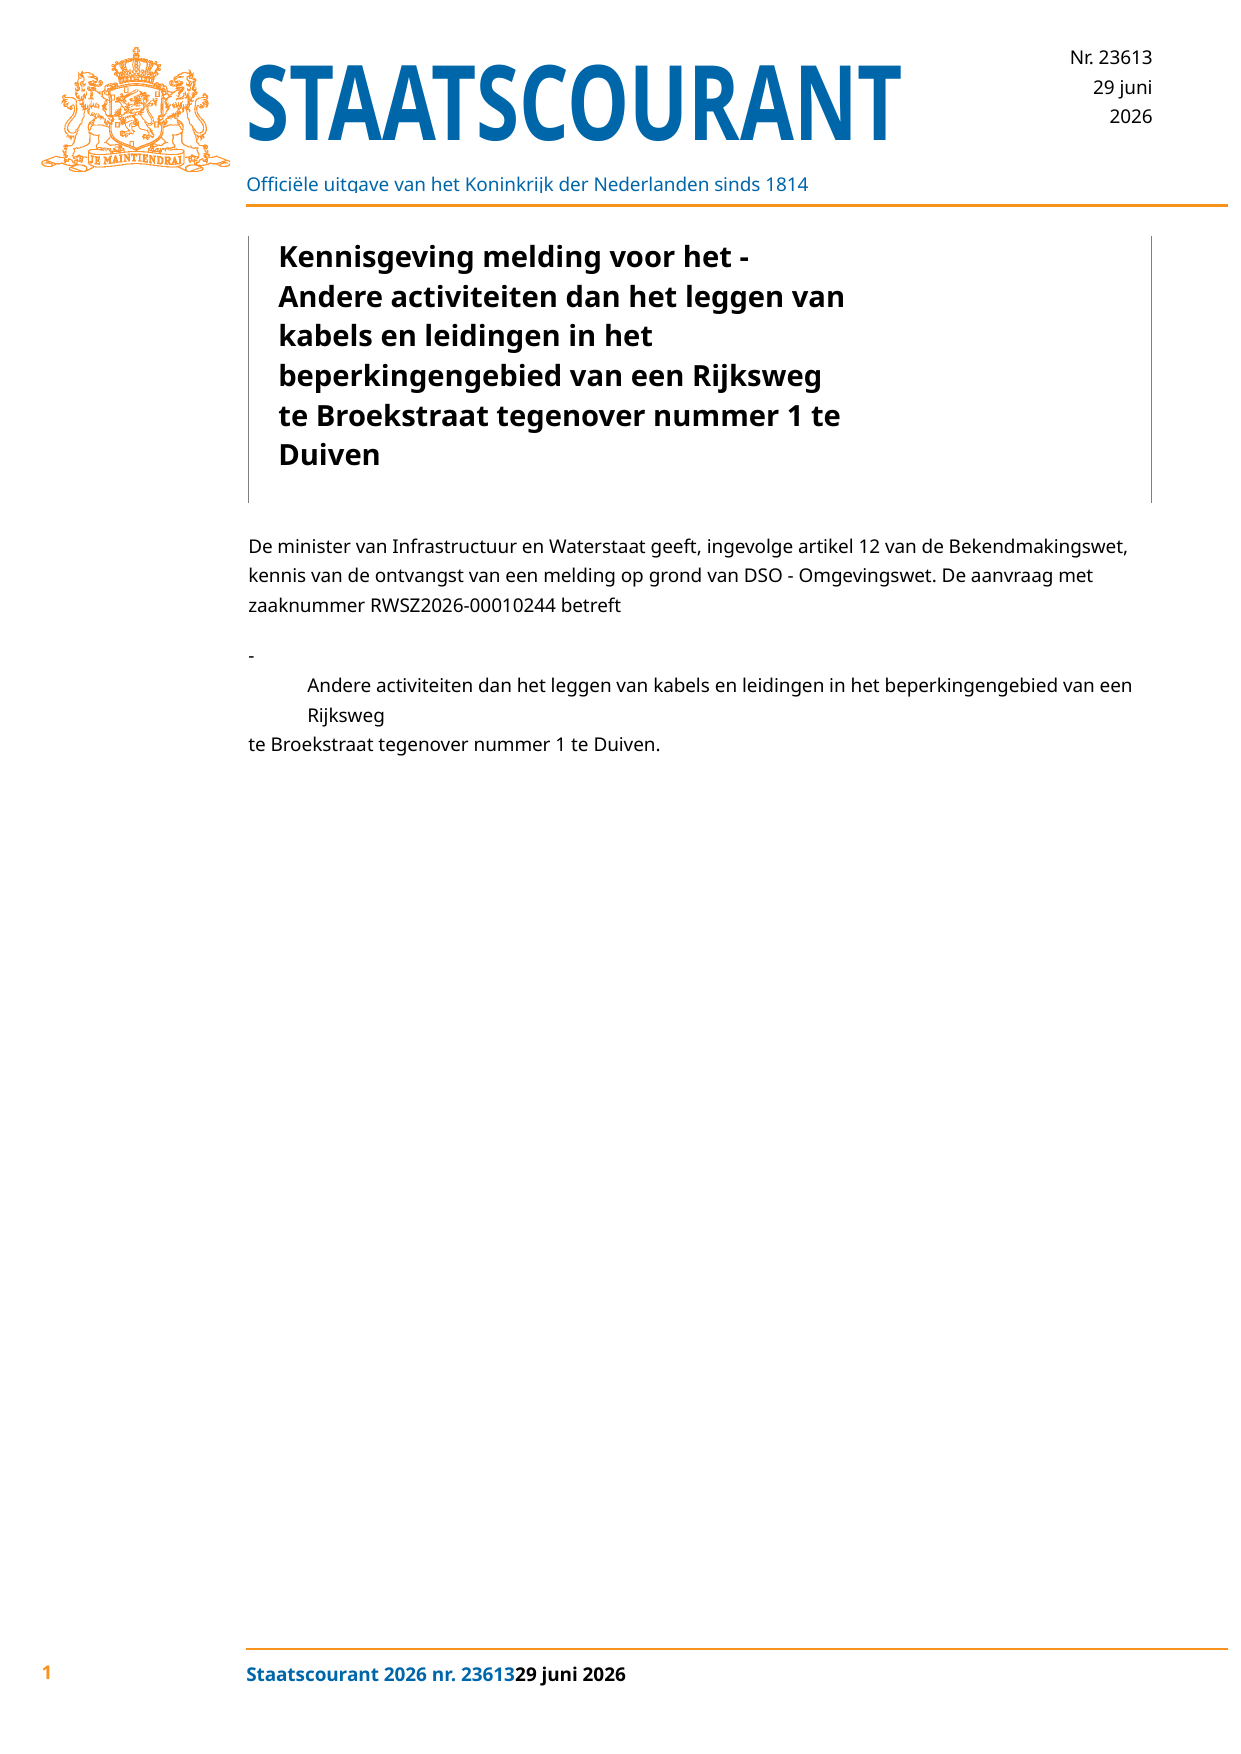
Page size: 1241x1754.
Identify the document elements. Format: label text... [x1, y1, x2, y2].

table_header [850, 414, 1151, 503]
text te Broekstraat tegenover nummer 1 te Duiven. [248, 731, 1152, 757]
table_header Kennisgeving melding voor het -Andere activiteiten dan het leggen van kabels en leidingen in het beperkingengebied van een Rijksweg te Broekstraat tegenover nummer 1 te Duiven [249, 236, 850, 503]
table_header [850, 236, 912, 413]
list Andere activiteiten dan het leggen van kabels en leidingen in het beperkingengebied van een Rijksweg [248, 672, 1152, 727]
table_header [1090, 236, 1151, 413]
picture [912, 236, 1090, 414]
picture [41, 47, 231, 172]
text De minister van Infrastructuur en Waterstaat geeft, ingevolge artikel 12 van de Bekendmakingswet, kennis van de ontvangst van een melding op grond van DSO - Omgevingswet. De aanvraag met zaaknummer RWSZ2026-00010244 betreft [248, 533, 1152, 618]
